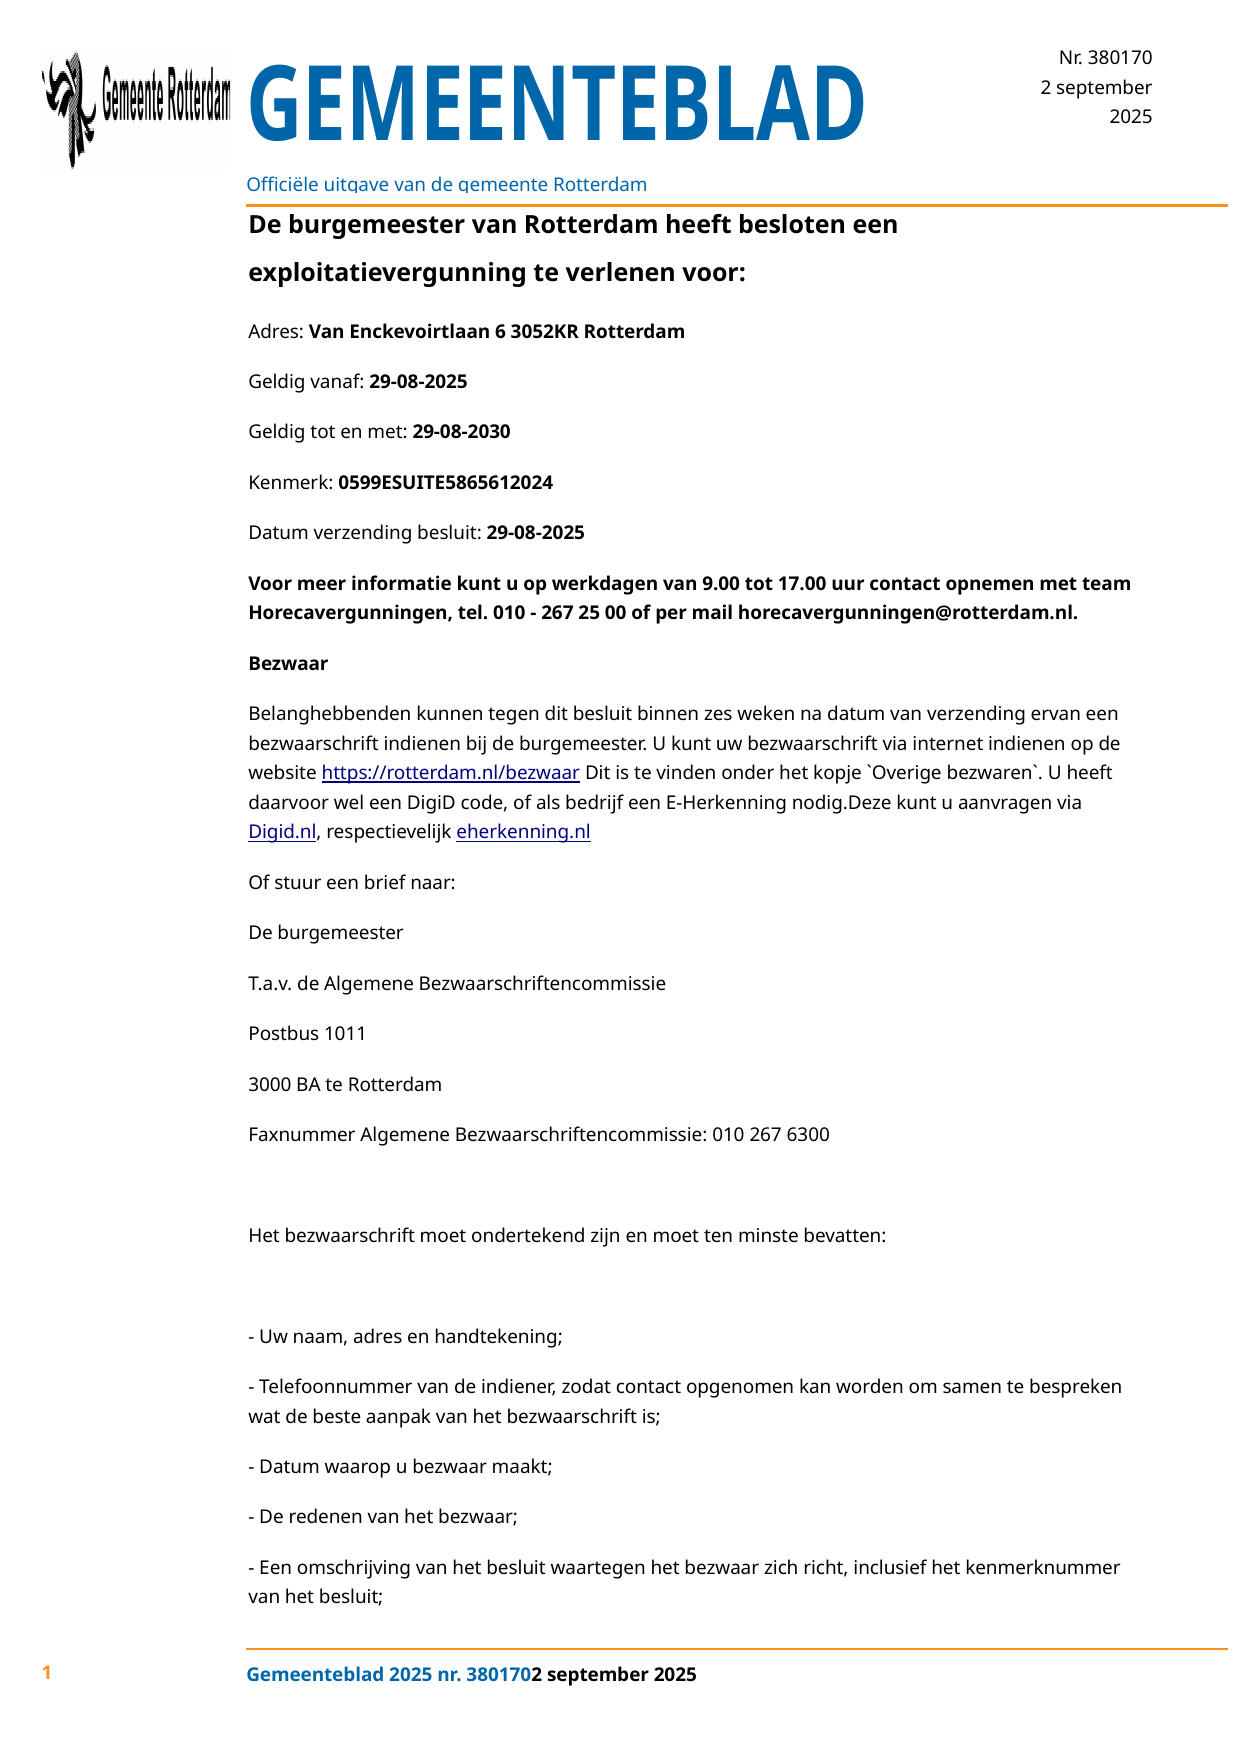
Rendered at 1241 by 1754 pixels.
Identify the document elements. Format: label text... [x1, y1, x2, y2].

text Belanghebbenden kunnen tegen dit besluit binnen zes weken na datum van verzending ervan een bezwaarschrift indienen bij de burgemeester. U kunt uw bezwaarschrift via internet indienen op de website https://rotterdam.nl/bezwaar Dit is te vinden onder het kopje `Overige bezwaren`. U heeft daarvoor wel een DigiD code, of als bedrijf een E-Herkenning nodig.Deze kunt u aanvragen via Digid.nl, respectievelijk eherkenning.nl [248, 700, 1152, 844]
text 3000 BA te Rotterdam [248, 1071, 1152, 1097]
text - Telefoonnummer van de indiener, zodat contact opgenomen kan worden om samen te bespreken wat de beste aanpak van het bezwaarschrift is; [248, 1373, 1152, 1429]
text Het bezwaarschrift moet ondertekend zijn en moet ten minste bevatten: [248, 1222, 1152, 1248]
text De burgemeester [248, 919, 1152, 945]
text Datum verzending besluit: 29-08-2025 [248, 519, 1152, 545]
picture [41, 47, 231, 172]
text Geldig tot en met: 29-08-2030 [248, 419, 1152, 444]
text Postbus 1011 [248, 1020, 1152, 1046]
text - Een omschrijving van het besluit waartegen het bezwaar zich richt, inclusief het kenmerknummer van het besluit; [248, 1554, 1152, 1609]
text De burgemeester van Rotterdam heeft besloten een exploitatievergunning te verlenen voor: [248, 207, 1152, 288]
text Bezwaar [248, 650, 1152, 676]
text Of stuur een brief naar: [248, 869, 1152, 895]
text - De redenen van het bezwaar; [248, 1504, 1152, 1529]
text Geldig vanaf: 29-08-2025 [248, 368, 1152, 394]
text Adres: Van Enckevoirtlaan 6 3052KR Rotterdam [248, 318, 1152, 344]
text T.a.v. de Algemene Bezwaarschriftencommissie [248, 970, 1152, 996]
text Faxnummer Algemene Bezwaarschriftencommissie: 010 267 6300 [248, 1121, 1152, 1147]
text Voor meer informatie kunt u op werkdagen van 9.00 tot 17.00 uur contact opnemen met team Horecavergunningen, tel. 010 - 267 25 00 of per mail horecavergunningen@rotterdam.nl. [248, 570, 1152, 625]
text Kenmerk: 0599ESUITE5865612024 [248, 469, 1152, 495]
text - Datum waarop u bezwaar maakt; [248, 1453, 1152, 1479]
text - Uw naam, adres en handtekening; [248, 1323, 1152, 1349]
